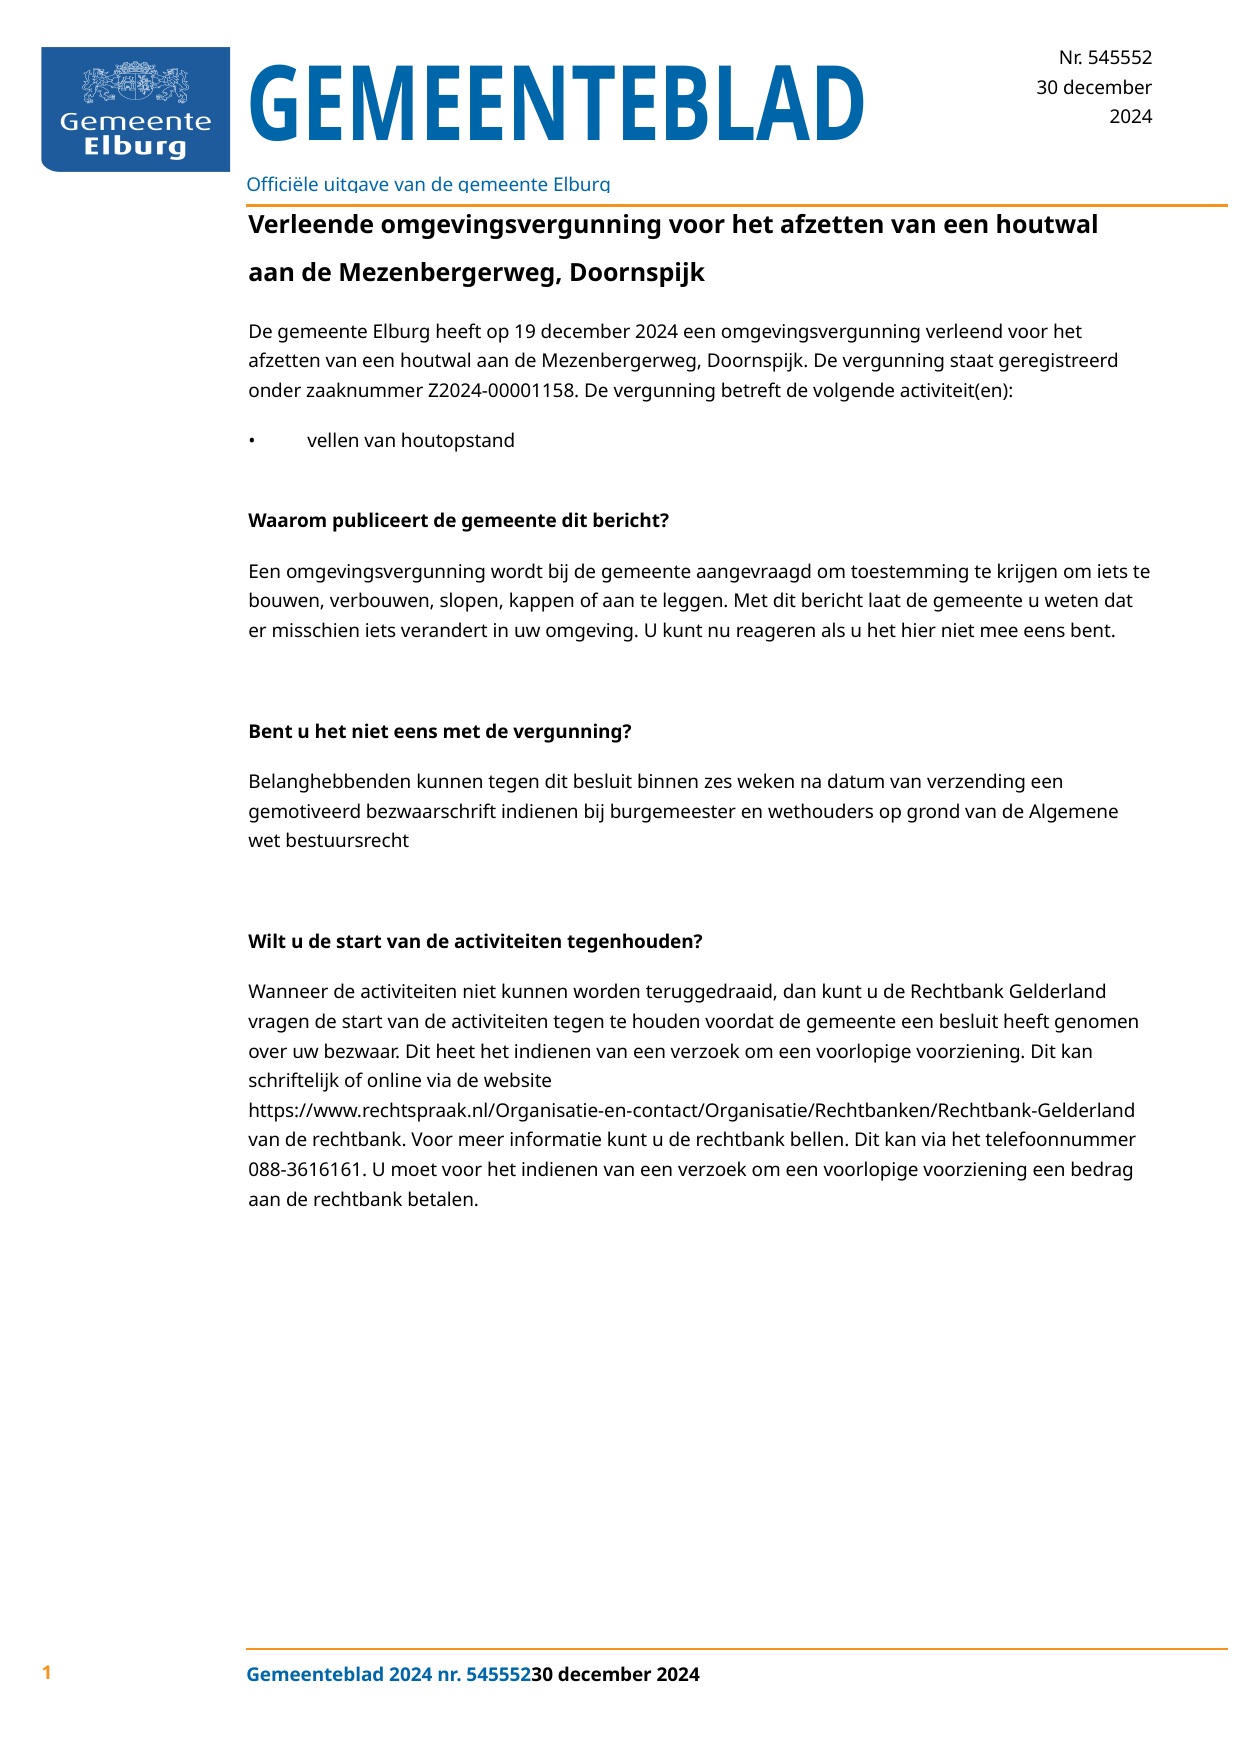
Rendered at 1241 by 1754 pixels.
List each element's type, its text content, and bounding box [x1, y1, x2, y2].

text Belanghebbenden kunnen tegen dit besluit binnen zes weken na datum van verzending een gemotiveerd bezwaarschrift indienen bij burgemeester en wethouders op grond van de Algemene wet bestuursrecht [248, 768, 1152, 853]
list vellen van houtopstand [248, 427, 1152, 453]
text Wanneer de activiteiten niet kunnen worden teruggedraaid, dan kunt u de Rechtbank Gelderland vragen de start van de activiteiten tegen te houden voordat de gemeente een besluit heeft genomen over uw bezwaar. Dit heet het indienen van een verzoek om een voorlopige voorziening. Dit kan schriftelijk of online via de website https://www.rechtspraak.nl/Organisatie-en-contact/Organisatie/Rechtbanken/Rechtbank-Gelderland van de rechtbank. Voor meer informatie kunt u de rechtbank bellen. Dit kan via het telefoonnummer 088-3616161. U moet voor het indienen van een verzoek om een voorlopige voorziening een bedrag aan de rechtbank betalen. [248, 979, 1152, 1212]
picture [41, 47, 231, 172]
text Wilt u de start van de activiteiten tegenhouden? [248, 928, 1152, 954]
text Waarom publiceert de gemeente dit bericht? [248, 507, 1152, 533]
text Verleende omgevingsvergunning voor het afzetten van een houtwal aan de Mezenbergerweg, Doornspijk [248, 207, 1152, 288]
text Bent u het niet eens met de vergunning? [248, 718, 1152, 744]
text Een omgevingsvergunning wordt bij de gemeente aangevraagd om toestemming te krijgen om iets te bouwen, verbouwen, slopen, kappen of aan te leggen. Met dit bericht laat de gemeente u weten dat er misschien iets verandert in uw omgeving. U kunt nu reageren als u het hier niet mee eens bent. [248, 558, 1152, 643]
text De gemeente Elburg heeft op 19 december 2024 een omgevingsvergunning verleend voor het afzetten van een houtwal aan de Mezenbergerweg, Doornspijk. De vergunning staat geregistreerd onder zaaknummer Z2024-00001158. De vergunning betreft de volgende activiteit(en): [248, 318, 1152, 403]
